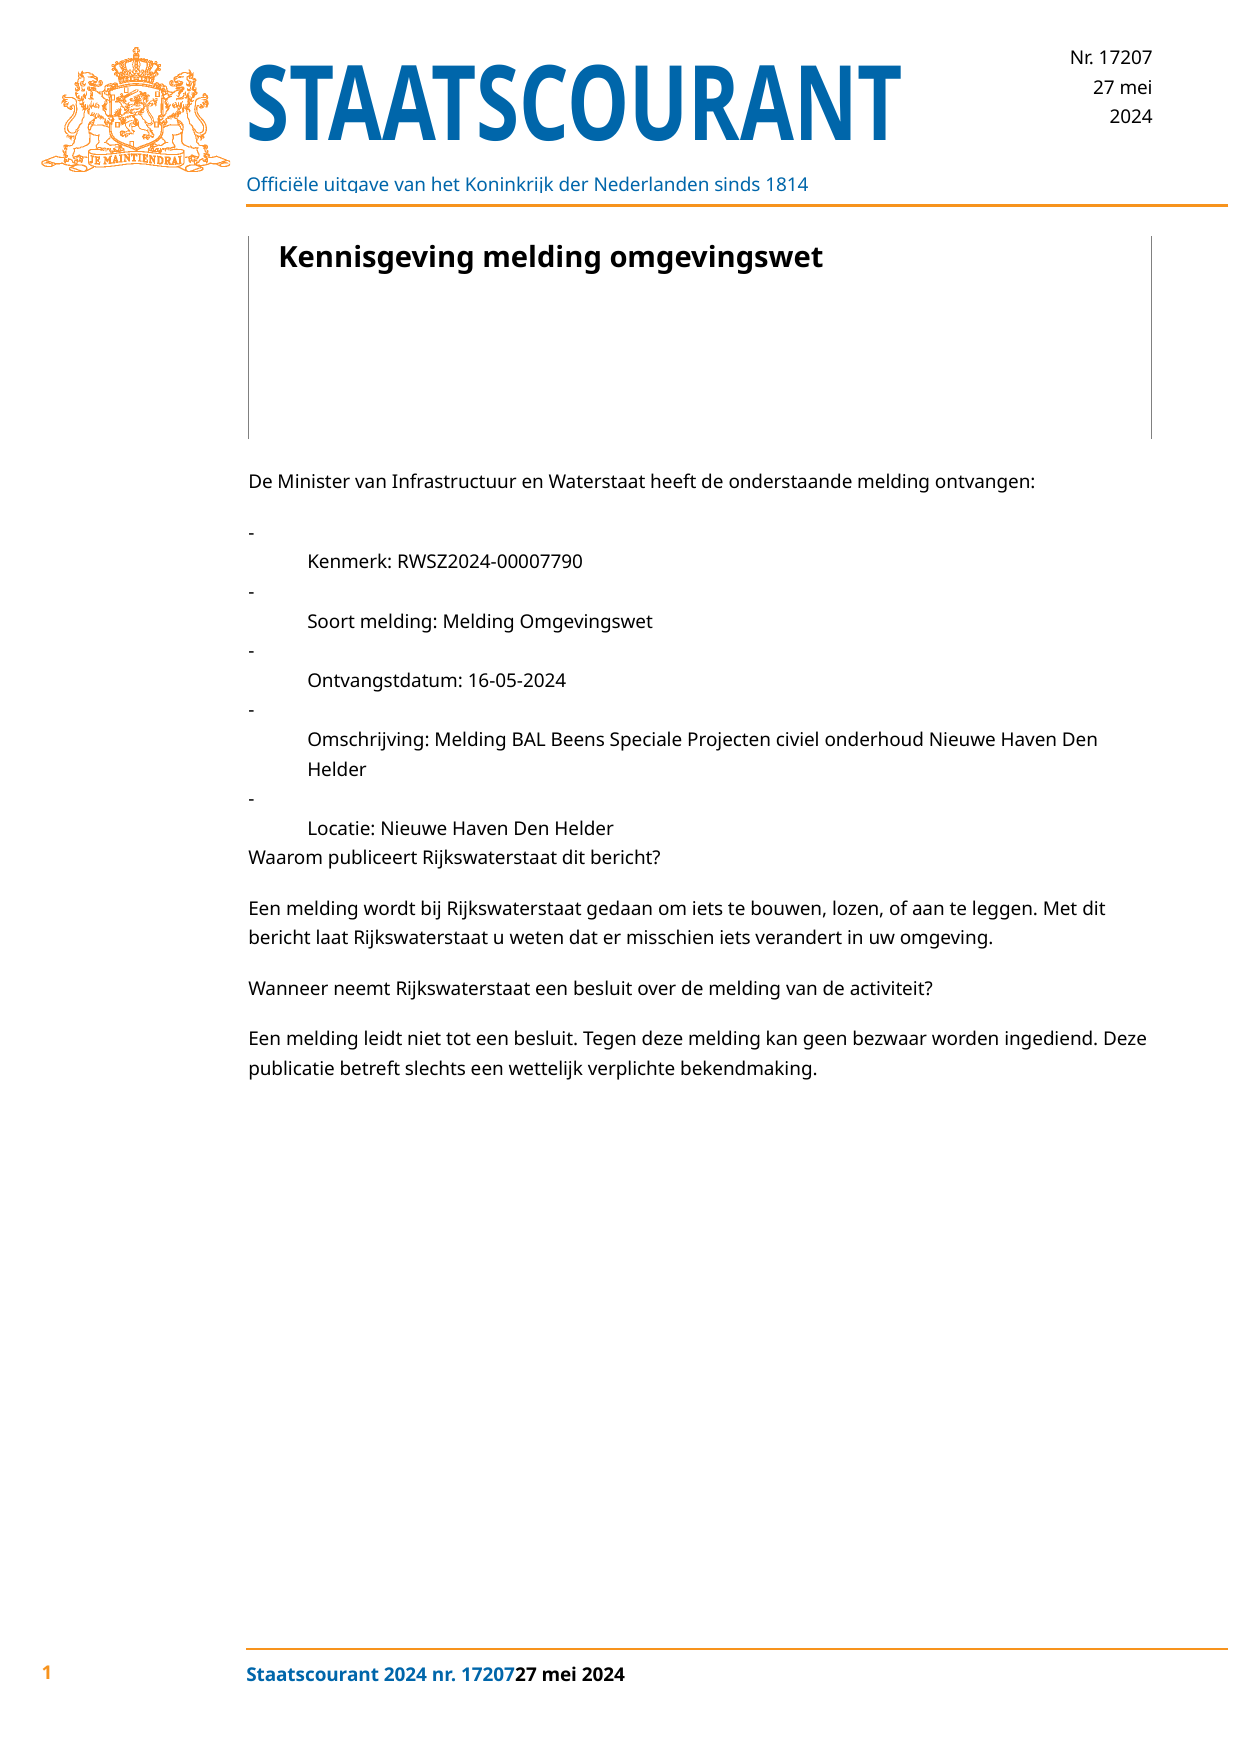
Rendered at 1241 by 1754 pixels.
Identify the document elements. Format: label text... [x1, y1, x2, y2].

list Soort melding: Melding Omgevingswet [248, 608, 1152, 633]
picture [41, 47, 231, 172]
text Een melding wordt bij Rijkswaterstaat gedaan om iets te bouwen, lozen, of aan te leggen. Met dit bericht laat Rijkswaterstaat u weten dat er misschien iets verandert in uw omgeving. [248, 895, 1152, 950]
table_header Kennisgeving melding omgevingswet [249, 236, 850, 439]
list Ontvangstdatum: 16-05-2024 [248, 667, 1152, 693]
table_header [850, 414, 1151, 439]
text De Minister van Infrastructuur en Waterstaat heeft de onderstaande melding ontvangen: [248, 469, 1152, 494]
list Omschrijving: Melding BAL Beens Speciale Projecten civiel onderhoud Nieuwe Haven Den Helder [248, 726, 1152, 781]
list Locatie: Nieuwe Haven Den Helder [248, 815, 1152, 841]
text Een melding leidt niet tot een besluit. Tegen deze melding kan geen bezwaar worden ingediend. Deze publicatie betreft slechts een wettelijk verplichte bekendmaking. [248, 1025, 1152, 1081]
table_header [1090, 236, 1151, 413]
list Kenmerk: RWSZ2024-00007790 [248, 549, 1152, 574]
text Wanneer neemt Rijkswaterstaat een besluit over de melding van de activiteit? [248, 975, 1152, 1001]
table_header [850, 236, 912, 413]
picture [912, 236, 1090, 414]
text Waarom publiceert Rijkswaterstaat dit bericht? [248, 844, 1152, 870]
